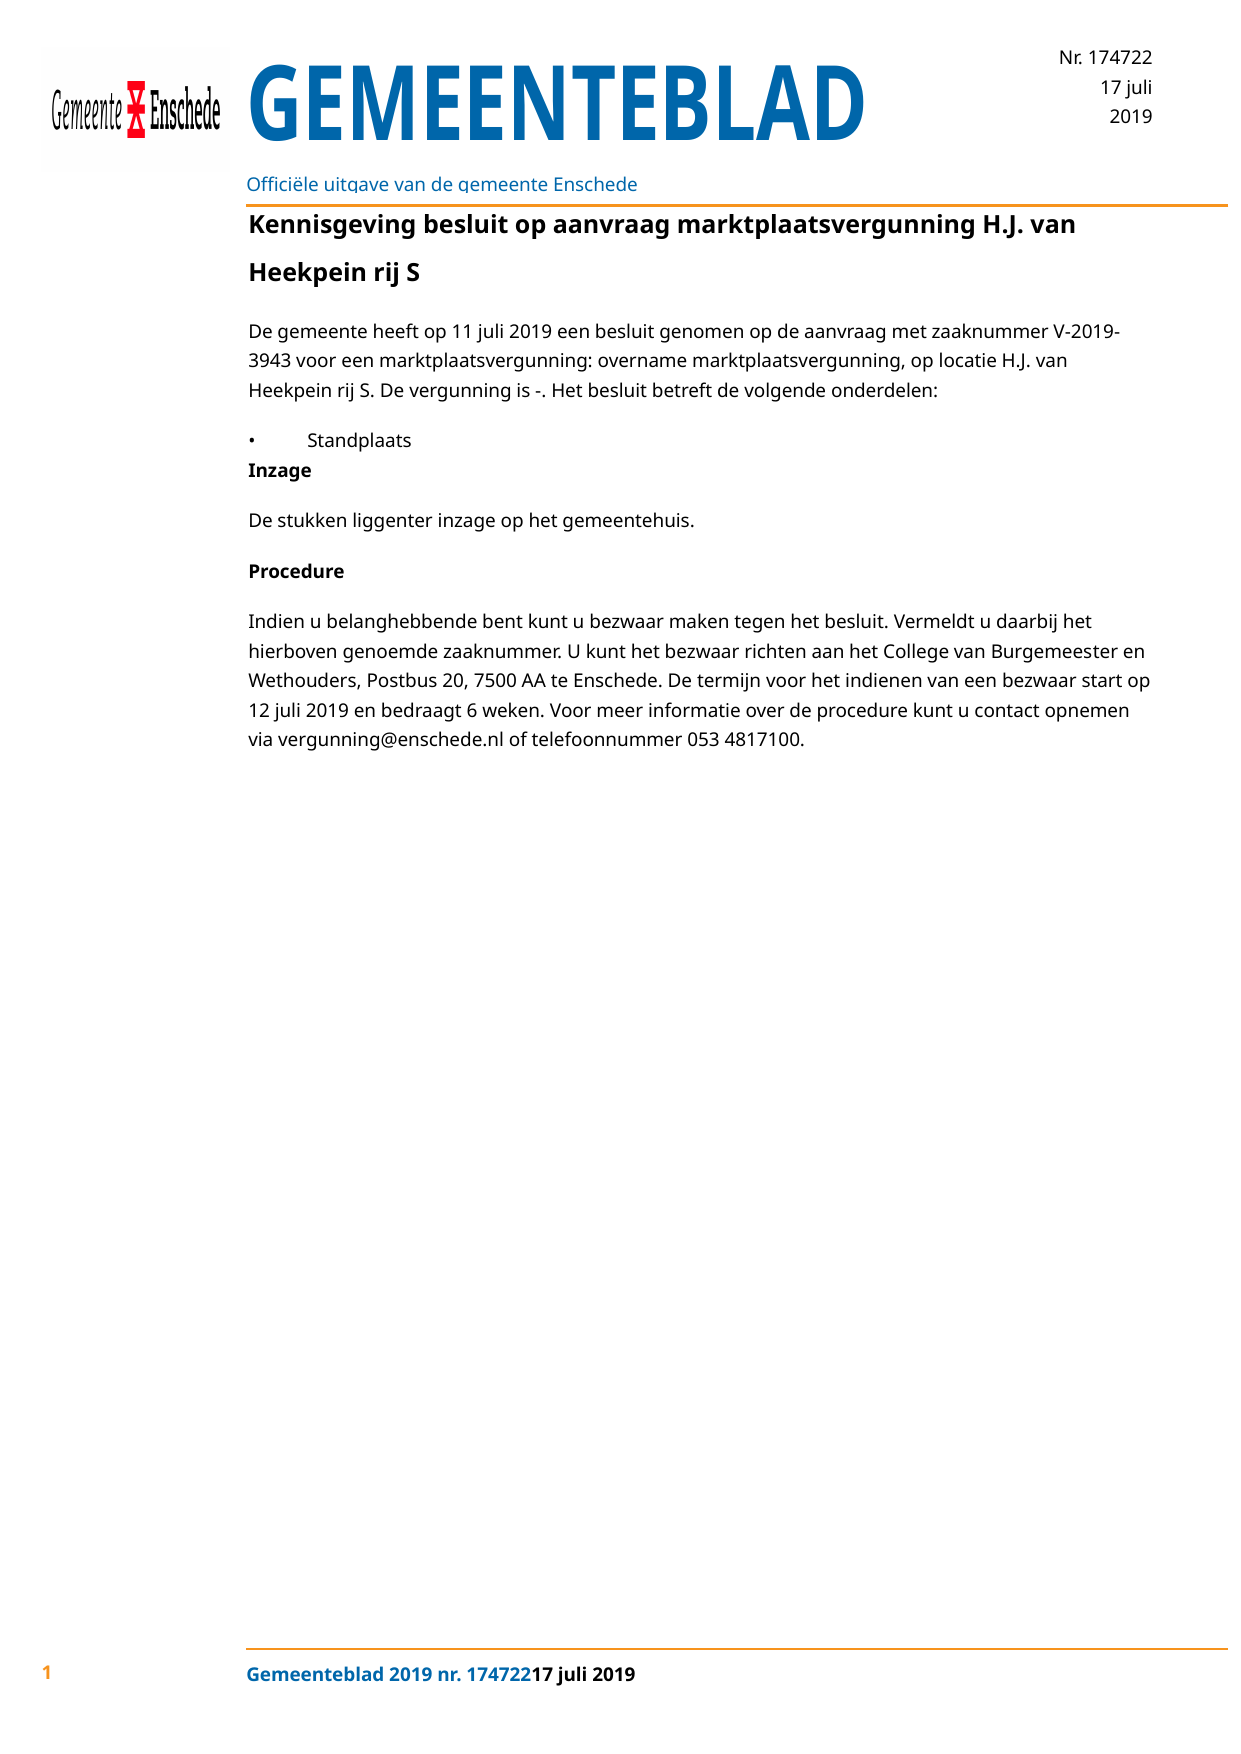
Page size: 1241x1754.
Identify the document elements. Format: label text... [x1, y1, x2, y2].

picture [41, 47, 231, 172]
text De stukken liggenter inzage op het gemeentehuis. [248, 507, 1152, 533]
text De gemeente heeft op 11 juli 2019 een besluit genomen op de aanvraag met zaaknummer V-2019-3943 voor een marktplaatsvergunning: overname marktplaatsvergunning, op locatie H.J. van Heekpein rij S. De vergunning is -. Het besluit betreft de volgende onderdelen: [248, 318, 1152, 403]
list Standplaats [248, 427, 1152, 453]
text Procedure [248, 558, 1152, 584]
text Kennisgeving besluit op aanvraag marktplaatsvergunning H.J. van Heekpein rij S [248, 207, 1152, 288]
text Inzage [248, 457, 1152, 483]
text Indien u belanghebbende bent kunt u bezwaar maken tegen het besluit. Vermeldt u daarbij het hierboven genoemde zaaknummer. U kunt het bezwaar richten aan het College van Burgemees­ter en Wethouders, Postbus 20, 7500 AA te Enschede. De termijn voor het indienen van een bezwaar start op 12 juli 2019 en bedraagt 6 weken. Voor meer informatie over de procedure kunt u contact opnemen via vergunning@enschede.nl of telefoonnummer 053 4817100. [248, 608, 1152, 752]
